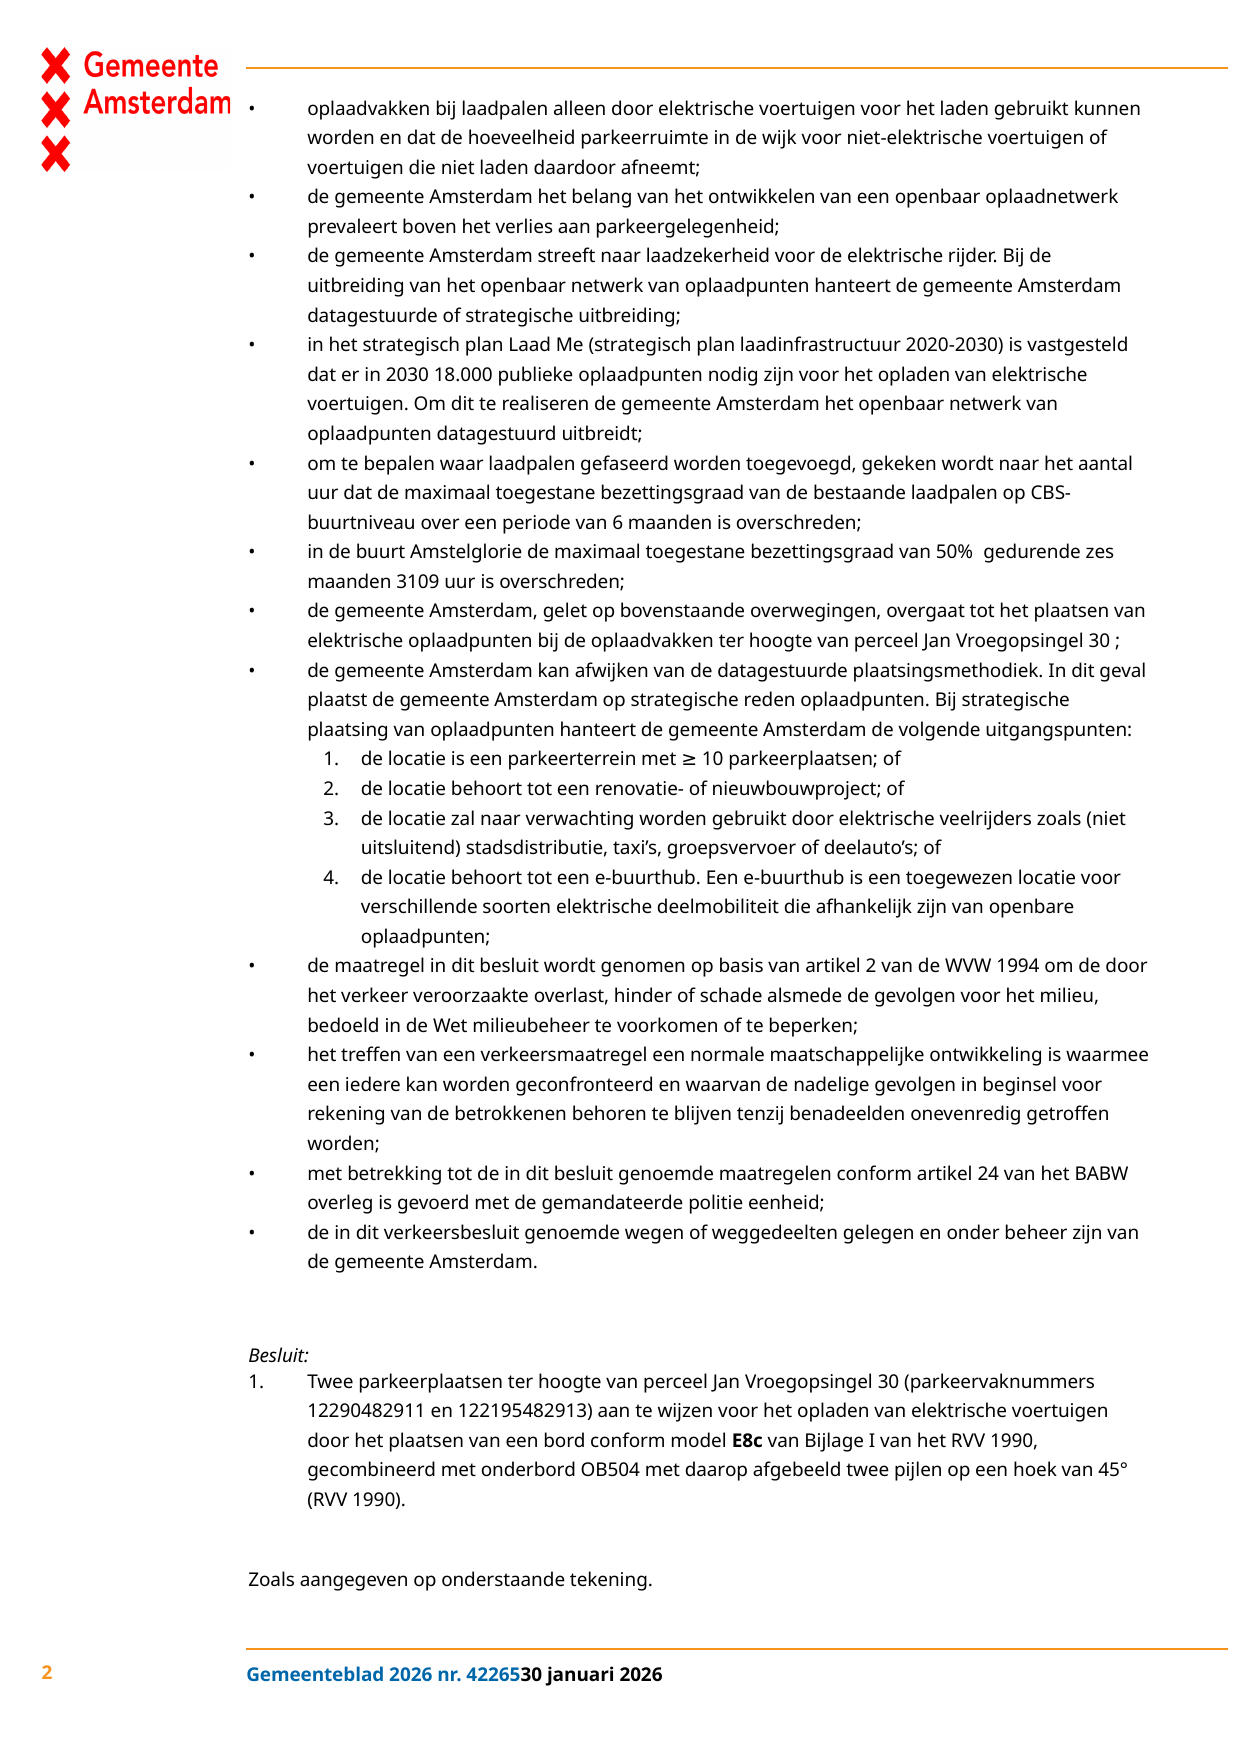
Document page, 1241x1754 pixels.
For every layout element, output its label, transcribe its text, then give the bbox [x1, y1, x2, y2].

list de locatie behoort tot een renovatie- of nieuwbouwproject; of [323, 775, 1152, 801]
list in de buurt Amstelglorie de maximaal toegestane bezettingsgraad van 50% gedurende zes maanden 3109 uur is overschreden; [248, 538, 1152, 594]
list oplaadvakken bij laadpalen alleen door elektrische voertuigen voor het laden gebruikt kunnen worden en dat de hoeveelheid parkeerruimte in de wijk voor niet-elektrische voertuigen of voertuigen die niet laden daardoor afneemt; [248, 95, 1152, 180]
list de gemeente Amsterdam, gelet op bovenstaande overwegingen, overgaat tot het plaatsen van elektrische oplaadpunten bij de oplaadvakken ter hoogte van perceel Jan Vroegopsingel 30 ; [248, 598, 1152, 653]
list de maatregel in dit besluit wordt genomen op basis van artikel 2 van de WVW 1994 om de door het verkeer veroorzaakte overlast, hinder of schade alsmede de gevolgen voor het milieu, bedoeld in de Wet milieubeheer te voorkomen of te beperken; [248, 953, 1152, 1038]
list de gemeente Amsterdam kan afwijken van de datagestuurde plaatsingsmethodiek. In dit geval plaatst de gemeente Amsterdam op strategische reden oplaadpunten. Bij strategische plaatsing van oplaadpunten hanteert de gemeente Amsterdam de volgende uitgangspunten: [248, 657, 1152, 742]
text Besluit: [248, 1342, 1152, 1368]
list de gemeente Amsterdam streeft naar laadzekerheid voor de elektrische rijder. Bij de uitbreiding van het openbaar netwerk van oplaadpunten hanteert de gemeente Amsterdam datagestuurde of strategische uitbreiding; [248, 243, 1152, 328]
list het treffen van een verkeersmaatregel een normale maatschappelijke ontwikkeling is waarmee een iedere kan worden geconfronteerd en waarvan de nadelige gevolgen in beginsel voor rekening van de betrokkenen behoren te blijven tenzij benadeelden onevenredig getroffen worden; [248, 1041, 1152, 1156]
list de in dit verkeersbesluit genoemde wegen of weggedeelten gelegen en onder beheer zijn van de gemeente Amsterdam. [248, 1219, 1152, 1274]
text Zoals aangegeven op onderstaande tekening. [248, 1566, 1152, 1592]
list in het strategisch plan Laad Me (strategisch plan laadinfrastructuur 2020-2030) is vastgesteld dat er in 2030 18.000 publieke oplaadpunten nodig zijn voor het opladen van elektrische voertuigen. Om dit te realiseren de gemeente Amsterdam het openbaar netwerk van oplaadpunten datagestuurd uitbreidt; [248, 331, 1152, 446]
list om te bepalen waar laadpalen gefaseerd worden toegevoegd, gekeken wordt naar het aantal uur dat de maximaal toegestane bezettingsgraad van de bestaande laadpalen op CBS-buurtniveau over een periode van 6 maanden is overschreden; [248, 450, 1152, 535]
list de locatie behoort tot een e-buurthub. Een e-buurthub is een toegewezen locatie voor verschillende soorten elektrische deelmobiliteit die afhankelijk zijn van openbare oplaadpunten; [323, 864, 1152, 949]
picture [41, 47, 231, 172]
list met betrekking tot de in dit besluit genoemde maatregelen conform artikel 24 van het BABW overleg is gevoerd met de gemandateerde politie eenheid; [248, 1160, 1152, 1215]
list de locatie zal naar verwachting worden gebruikt door elektrische veelrijders zoals (niet uitsluitend) stadsdistributie, taxi’s, groepsvervoer of deelauto’s; of [323, 805, 1152, 860]
list de locatie is een parkeerterrein met ≥ 10 parkeerplaatsen; of [323, 746, 1152, 771]
list de gemeente Amsterdam het belang van het ontwikkelen van een openbaar oplaadnetwerk prevaleert boven het verlies aan parkeergelegenheid; [248, 183, 1152, 239]
list Twee parkeerplaatsen ter hoogte van perceel Jan Vroegopsingel 30 (parkeervaknummers 12290482911 en 122195482913) aan te wijzen voor het opladen van elektrische voertuigen door het plaatsen van een bord conform model E8c van Bijlage I van het RVV 1990, gecombineerd met onderbord OB504 met daarop afgebeeld twee pijlen op een hoek van 45° (RVV 1990). [248, 1368, 1152, 1512]
